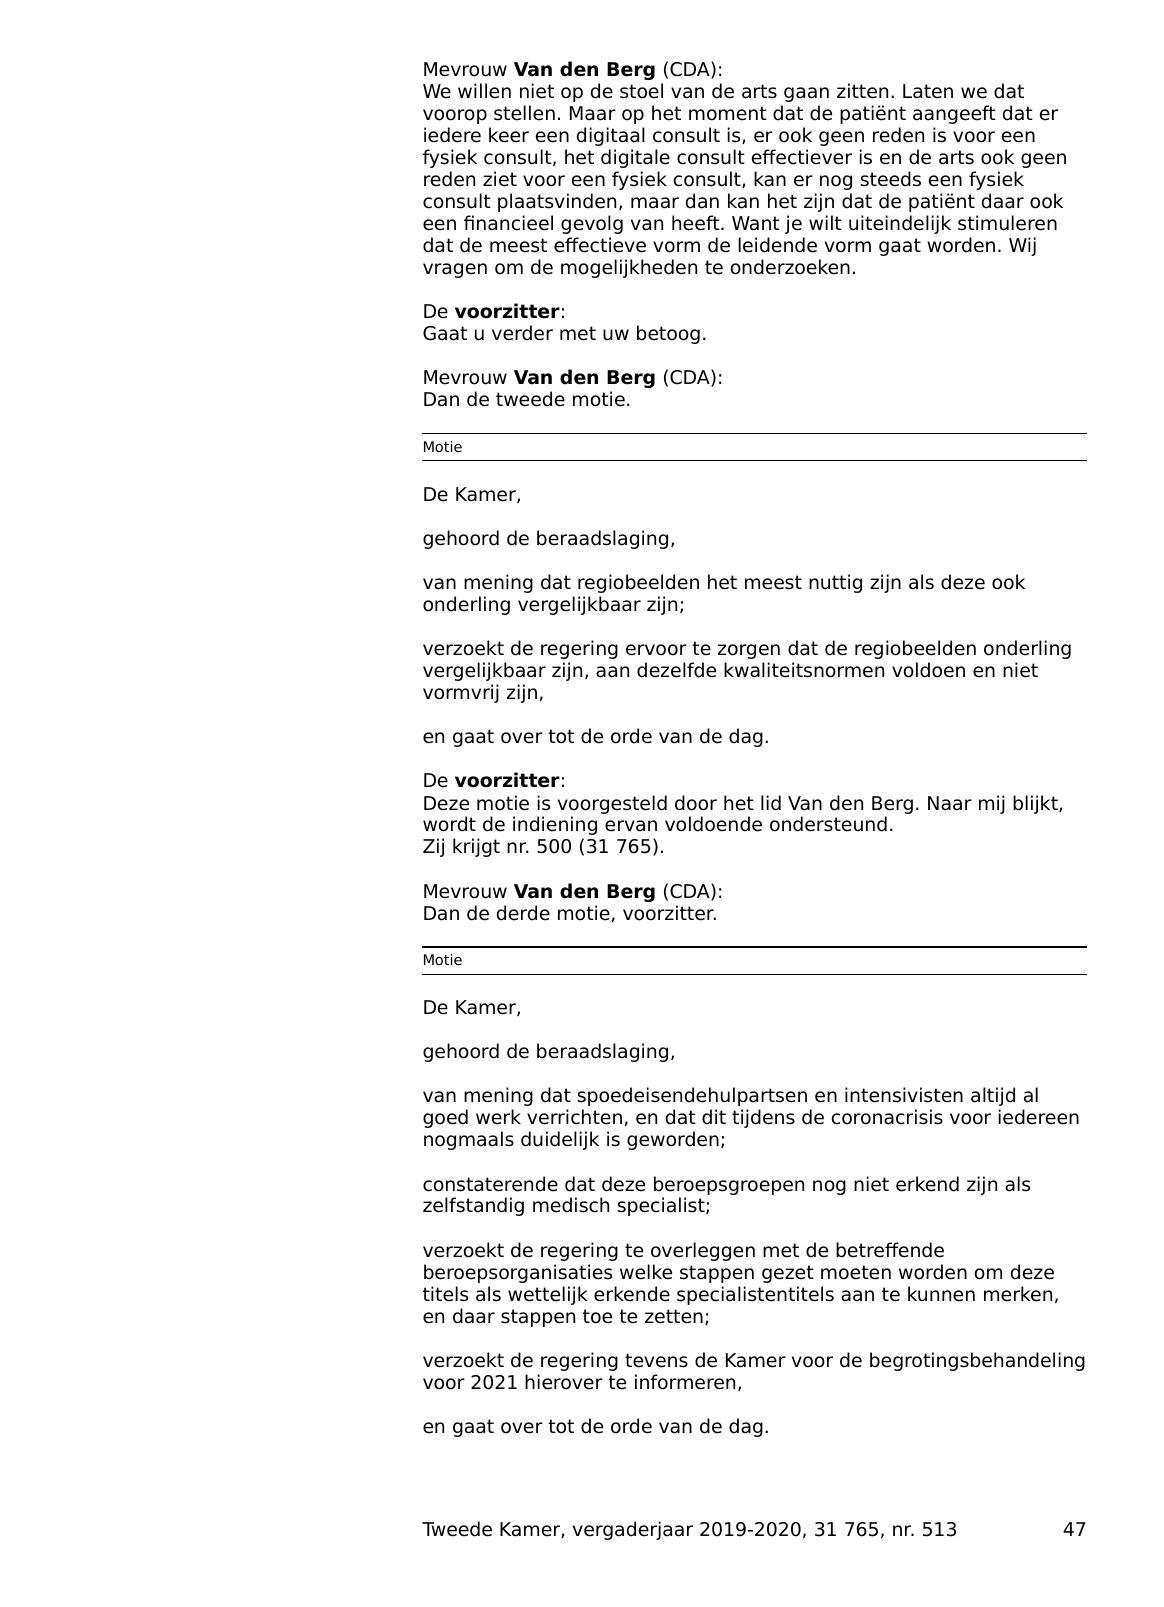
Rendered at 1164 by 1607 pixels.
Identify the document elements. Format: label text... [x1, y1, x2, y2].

text gehoord de beraadslaging, [422, 1041, 1087, 1063]
text Zij krijgt nr. 500 (31 765). [422, 836, 1087, 858]
text De voorzitter: [422, 301, 1087, 323]
text Dan de tweede motie. [422, 389, 1087, 411]
text Dan de derde motie, voorzitter. [422, 902, 1087, 924]
text Gaat u verder met uw betoog. [422, 323, 1087, 345]
text en gaat over tot de orde van de dag. [422, 1416, 1087, 1438]
text Mevrouw Van den Berg (CDA): [422, 59, 1087, 81]
text verzoekt de regering te overleggen met de betreffende beroepsorganisaties welke stappen gezet moeten worden om deze titels als wettelijk erkende specialistentitels aan te kunnen merken, en daar stappen toe te zetten; [422, 1239, 1087, 1327]
text verzoekt de regering ervoor te zorgen dat de regiobeelden onderling vergelijkbaar zijn, aan dezelfde kwaliteitsnormen voldoen en niet vormvrij zijn, [422, 638, 1087, 704]
text Mevrouw Van den Berg (CDA): [422, 881, 1087, 902]
text De Kamer, [422, 484, 1087, 506]
text en gaat over tot de orde van de dag. [422, 726, 1087, 748]
text constaterende dat deze beroepsgroepen nog niet erkend zijn als zelfstandig medisch specialist; [422, 1173, 1087, 1217]
text Mevrouw Van den Berg (CDA): [422, 367, 1087, 389]
text van mening dat spoedeisendehulpartsen en intensivisten altijd al goed werk verrichten, en dat dit tijdens de coronacrisis voor iedereen nogmaals duidelijk is geworden; [422, 1085, 1087, 1151]
text van mening dat regiobeelden het meest nuttig zijn als deze ook onderling vergelijkbaar zijn; [422, 572, 1087, 616]
text Deze motie is voorgesteld door het lid Van den Berg. Naar mij blijkt, wordt de indiening ervan voldoende ondersteund. [422, 792, 1087, 836]
text verzoekt de regering tevens de Kamer voor de begrotingsbehandeling voor 2021 hierover te informeren, [422, 1350, 1087, 1394]
text gehoord de beraadslaging, [422, 528, 1087, 550]
table_header Motie [422, 434, 1087, 460]
text De voorzitter: [422, 770, 1087, 792]
text De Kamer, [422, 997, 1087, 1019]
table_header Motie [422, 948, 1087, 974]
text We willen niet op de stoel van de arts gaan zitten. Laten we dat voorop stellen. Maar op het moment dat de patiënt aangeeft dat er iedere keer een digitaal consult is, er ook geen reden is voor een fysiek consult, het digitale consult effectiever is en de arts ook geen reden ziet voor een fysiek consult, kan er nog steeds een fysiek consult plaatsvinden, maar dan kan het zijn dat de patiënt daar ook een financieel gevolg van heeft. Want je wilt uiteindelijk stimuleren dat de meest effectieve vorm de leidende vorm gaat worden. Wij vragen om de mogelijkheden te onderzoeken. [422, 81, 1087, 279]
